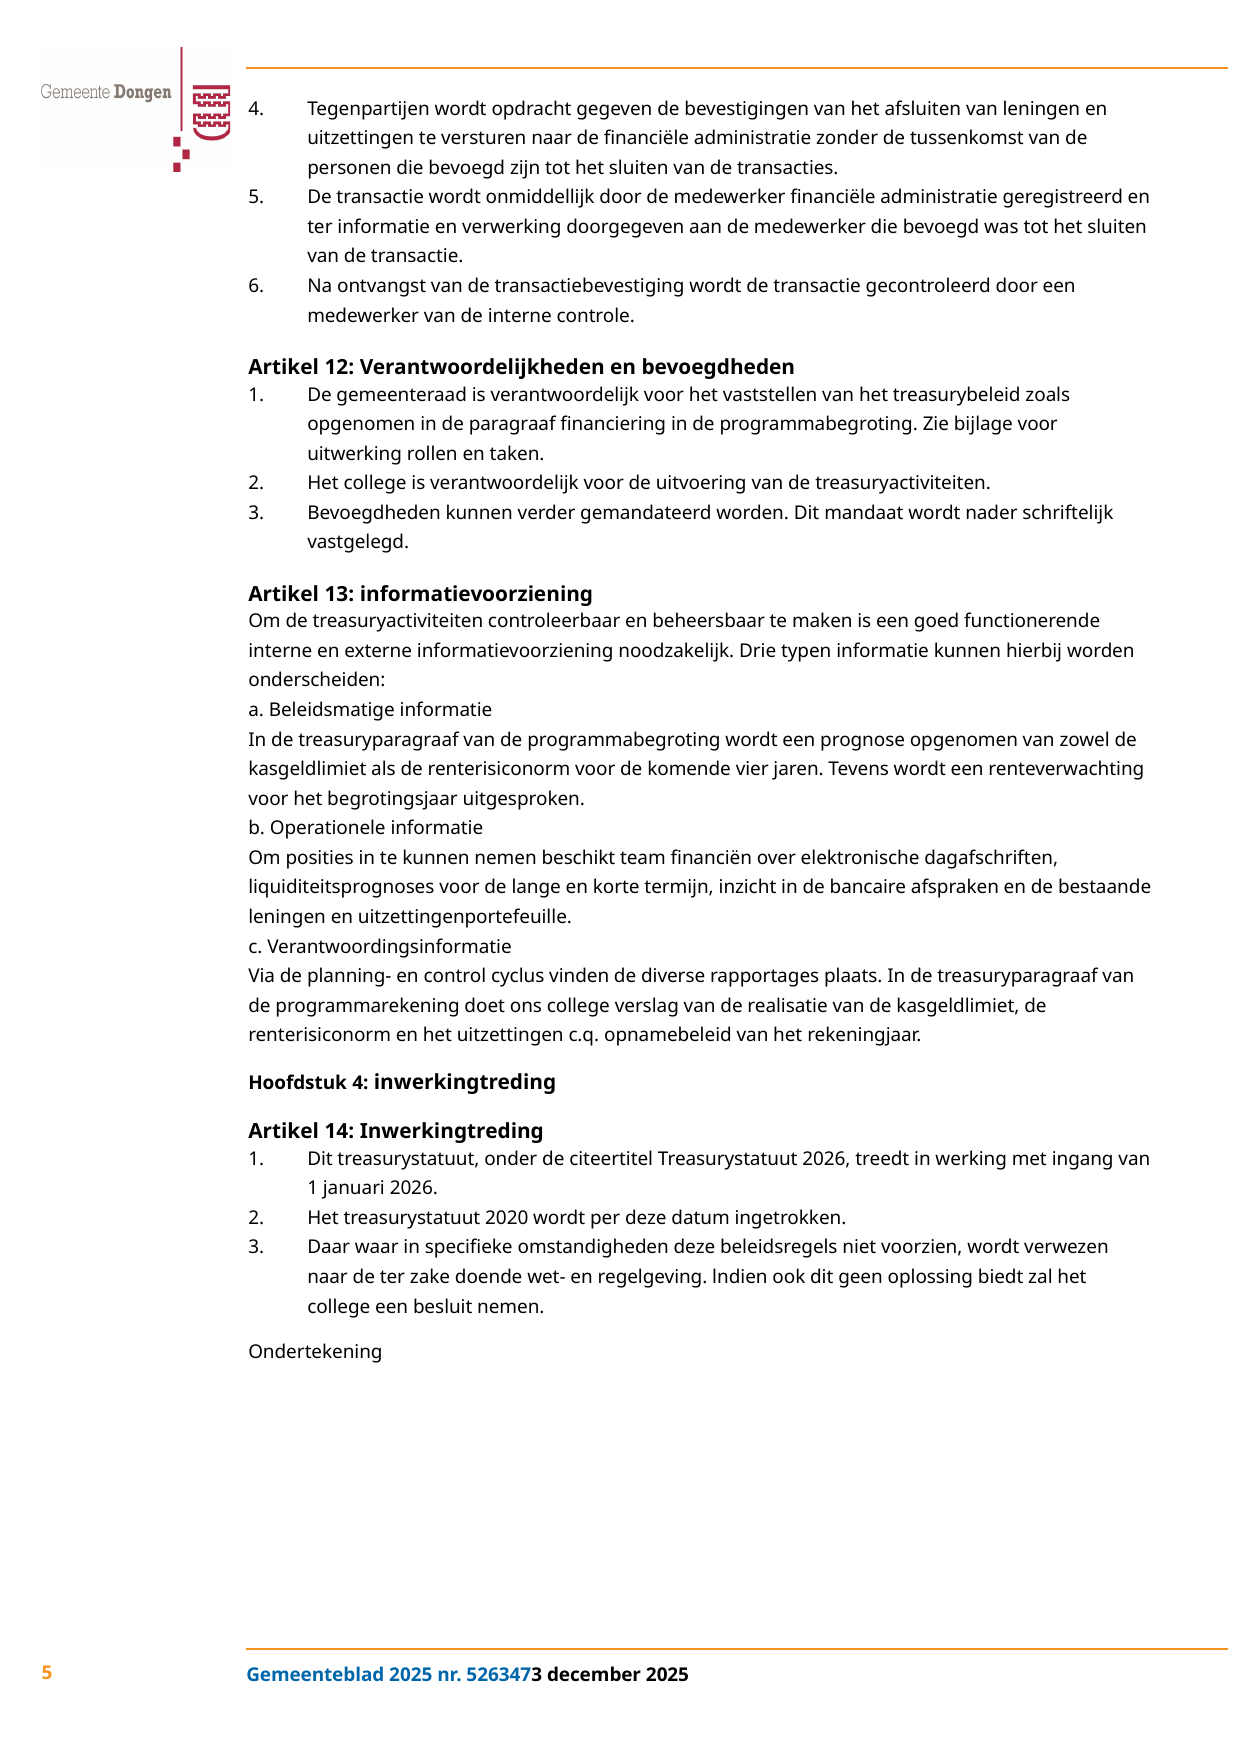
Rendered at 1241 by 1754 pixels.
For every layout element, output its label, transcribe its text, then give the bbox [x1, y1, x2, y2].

text Ondertekening [248, 1338, 1152, 1364]
text Om de treasuryactiviteiten controleerbaar en beheersbaar te maken is een goed functionerende interne en externe informatievoorziening noodzakelijk. Drie typen informatie kunnen hierbij worden onderscheiden: [248, 607, 1152, 692]
text Via de planning- en control cyclus vinden de diverse rapportages plaats. In de treasuryparagraaf van de programmarekening doet ons college verslag van de realisatie van de kasgeldlimiet, de renterisiconorm en het uitzettingen c.q. opnamebeleid van het rekeningjaar. [248, 962, 1152, 1047]
text Hoofdstuk 4: inwerkingtreding [248, 1067, 1152, 1096]
list De transactie wordt onmiddellijk door de medewerker financiële administratie geregistreerd en ter informatie en verwerking doorgegeven aan de medewerker die bevoegd was tot het sluiten van de transactie. [248, 183, 1152, 268]
list De gemeenteraad is verantwoordelijk voor het vaststellen van het treasurybeleid zoals opgenomen in de paragraaf financiering in de programmabegroting. Zie bijlage voor uitwerking rollen en taken. [248, 381, 1152, 466]
text c. Verantwoordingsinformatie [248, 933, 1152, 959]
list Bevoegdheden kunnen verder gemandateerd worden. Dit mandaat wordt nader schriftelijk vastgelegd. [248, 499, 1152, 554]
picture [41, 47, 231, 172]
text a. Beleidsmatige informatie [248, 696, 1152, 722]
list Tegenpartijen wordt opdracht gegeven de bevestigingen van het afsluiten van leningen en uitzettingen te versturen naar de financiële administratie zonder de tussenkomst van de personen die bevoegd zijn tot het sluiten van de transacties. [248, 95, 1152, 180]
text b. Operationele informatie [248, 814, 1152, 840]
list Het college is verantwoordelijk voor de uitvoering van de treasuryactiviteiten. [248, 469, 1152, 495]
text Artikel 13: informatievoorziening [248, 579, 1152, 607]
text Artikel 12: Verantwoordelijkheden en bevoegdheden [248, 352, 1152, 381]
list Na ontvangst van de transactiebevestiging wordt de transactie gecontroleerd door een medewerker van de interne controle. [248, 272, 1152, 328]
list Daar waar in specifieke omstandigheden deze beleidsregels niet voorzien, wordt verwezen naar de ter zake doende wet- en regelgeving. lndien ook dit geen oplossing biedt zal het college een besluit nemen. [248, 1234, 1152, 1319]
list Het treasurystatuut 2020 wordt per deze datum ingetrokken. [248, 1204, 1152, 1230]
list Dit treasurystatuut, onder de citeertitel Treasurystatuut 2026, treedt in werking met ingang van 1 januari 2026. [248, 1145, 1152, 1200]
text Artikel 14: Inwerkingtreding [248, 1117, 1152, 1145]
text Om posities in te kunnen nemen beschikt team financiën over elektronische dagafschriften, liquiditeitsprognoses voor de lange en korte termijn, inzicht in de bancaire afspraken en de bestaande leningen en uitzettingenportefeuille. [248, 844, 1152, 929]
text In de treasuryparagraaf van de programmabegroting wordt een prognose opgenomen van zowel de kasgeldlimiet als de renterisiconorm voor de komende vier jaren. Tevens wordt een renteverwachting voor het begrotingsjaar uitgesproken. [248, 726, 1152, 811]
